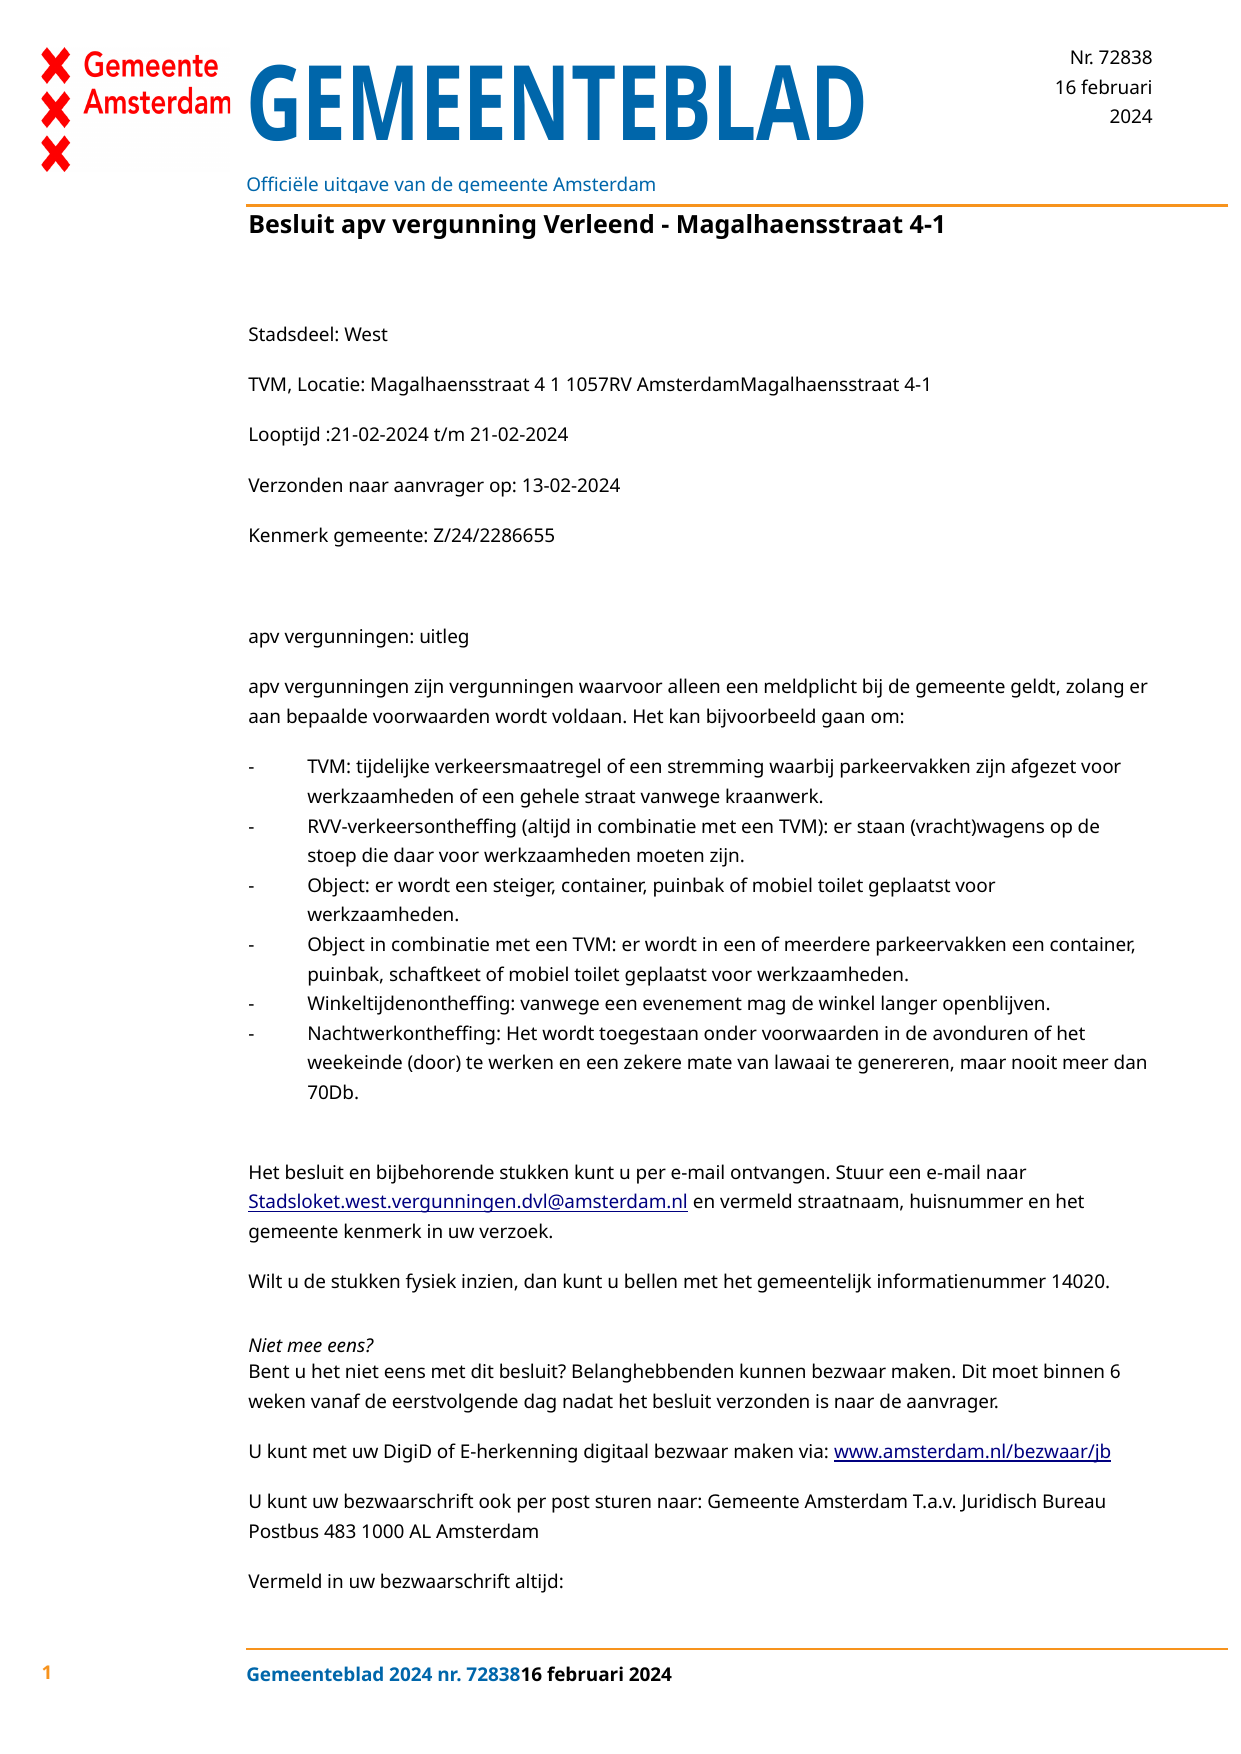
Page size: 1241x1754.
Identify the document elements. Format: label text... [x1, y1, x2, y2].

text Verzonden naar aanvrager op: 13-02-2024 [248, 472, 1152, 498]
text U kunt met uw DigiD of E-herkenning digitaal bezwaar maken via: www.amsterdam.nl/bezwaar/jb [248, 1438, 1152, 1464]
text Looptijd :21-02-2024 t/m 21-02-2024 [248, 422, 1152, 447]
text Besluit apv vergunning Verleend - Magalhaensstraat 4-1 [248, 207, 1152, 241]
list TVM: tijdelijke verkeersmaatregel of een stremming waarbij parkeervakken zijn afgezet voor werkzaamheden of een gehele straat vanwege kraanwerk. [248, 754, 1152, 809]
picture [41, 47, 231, 172]
text U kunt uw bezwaarschrift ook per post sturen naar: Gemeente Amsterdam T.a.v. Juridisch Bureau Postbus 483 1000 AL Amsterdam [248, 1489, 1152, 1544]
list RVV-verkeersontheffing (altijd in combinatie met een TVM): er staan (vracht)wagens op de stoep die daar voor werkzaamheden moeten zijn. [248, 813, 1152, 868]
text Niet mee eens? [248, 1333, 1152, 1358]
list Nachtwerkontheffing: Het wordt toegestaan onder voorwaarden in de avonduren of het weekeinde (door) te werken en een zekere mate van lawaai te genereren, maar nooit meer dan 70Db. [248, 1020, 1152, 1105]
text Wilt u de stukken fysiek inzien, dan kunt u bellen met het gemeentelijk informatienummer 14020. [248, 1269, 1152, 1294]
list Winkeltijdenontheffing: vanwege een evenement mag de winkel langer openblijven. [248, 990, 1152, 1016]
text Vermeld in uw bezwaarschrift altijd: [248, 1569, 1152, 1594]
text Het besluit en bijbehorende stukken kunt u per e-mail ontvangen. Stuur een e-mail naar Stadsloket.west.vergunningen.dvl@amsterdam.nl en vermeld straatnaam, huisnummer en het gemeente kenmerk in uw verzoek. [248, 1159, 1152, 1244]
list Object in combinatie met een TVM: er wordt in een of meerdere parkeervakken een container, puinbak, schaftkeet of mobiel toilet geplaatst voor werkzaamheden. [248, 931, 1152, 986]
text Stadsdeel: West [248, 321, 1152, 346]
text apv vergunningen: uitleg [248, 623, 1152, 649]
list Object: er wordt een steiger, container, puinbak of mobiel toilet geplaatst voor werkzaamheden. [248, 872, 1152, 927]
text Bent u het niet eens met dit besluit? Belanghebbenden kunnen bezwaar maken. Dit moet binnen 6 weken vanaf de eerstvolgende dag nadat het besluit verzonden is naar de aanvrager. [248, 1358, 1152, 1414]
text apv vergunningen zijn vergunningen waarvoor alleen een meldplicht bij de gemeente geldt, zolang er aan bepaalde voorwaarden wordt voldaan. Het kan bijvoorbeeld gaan om: [248, 674, 1152, 729]
text Kenmerk gemeente: Z/24/2286655 [248, 522, 1152, 548]
text TVM, Locatie: Magalhaensstraat 4 1 1057RV AmsterdamMagalhaensstraat 4-1 [248, 371, 1152, 397]
